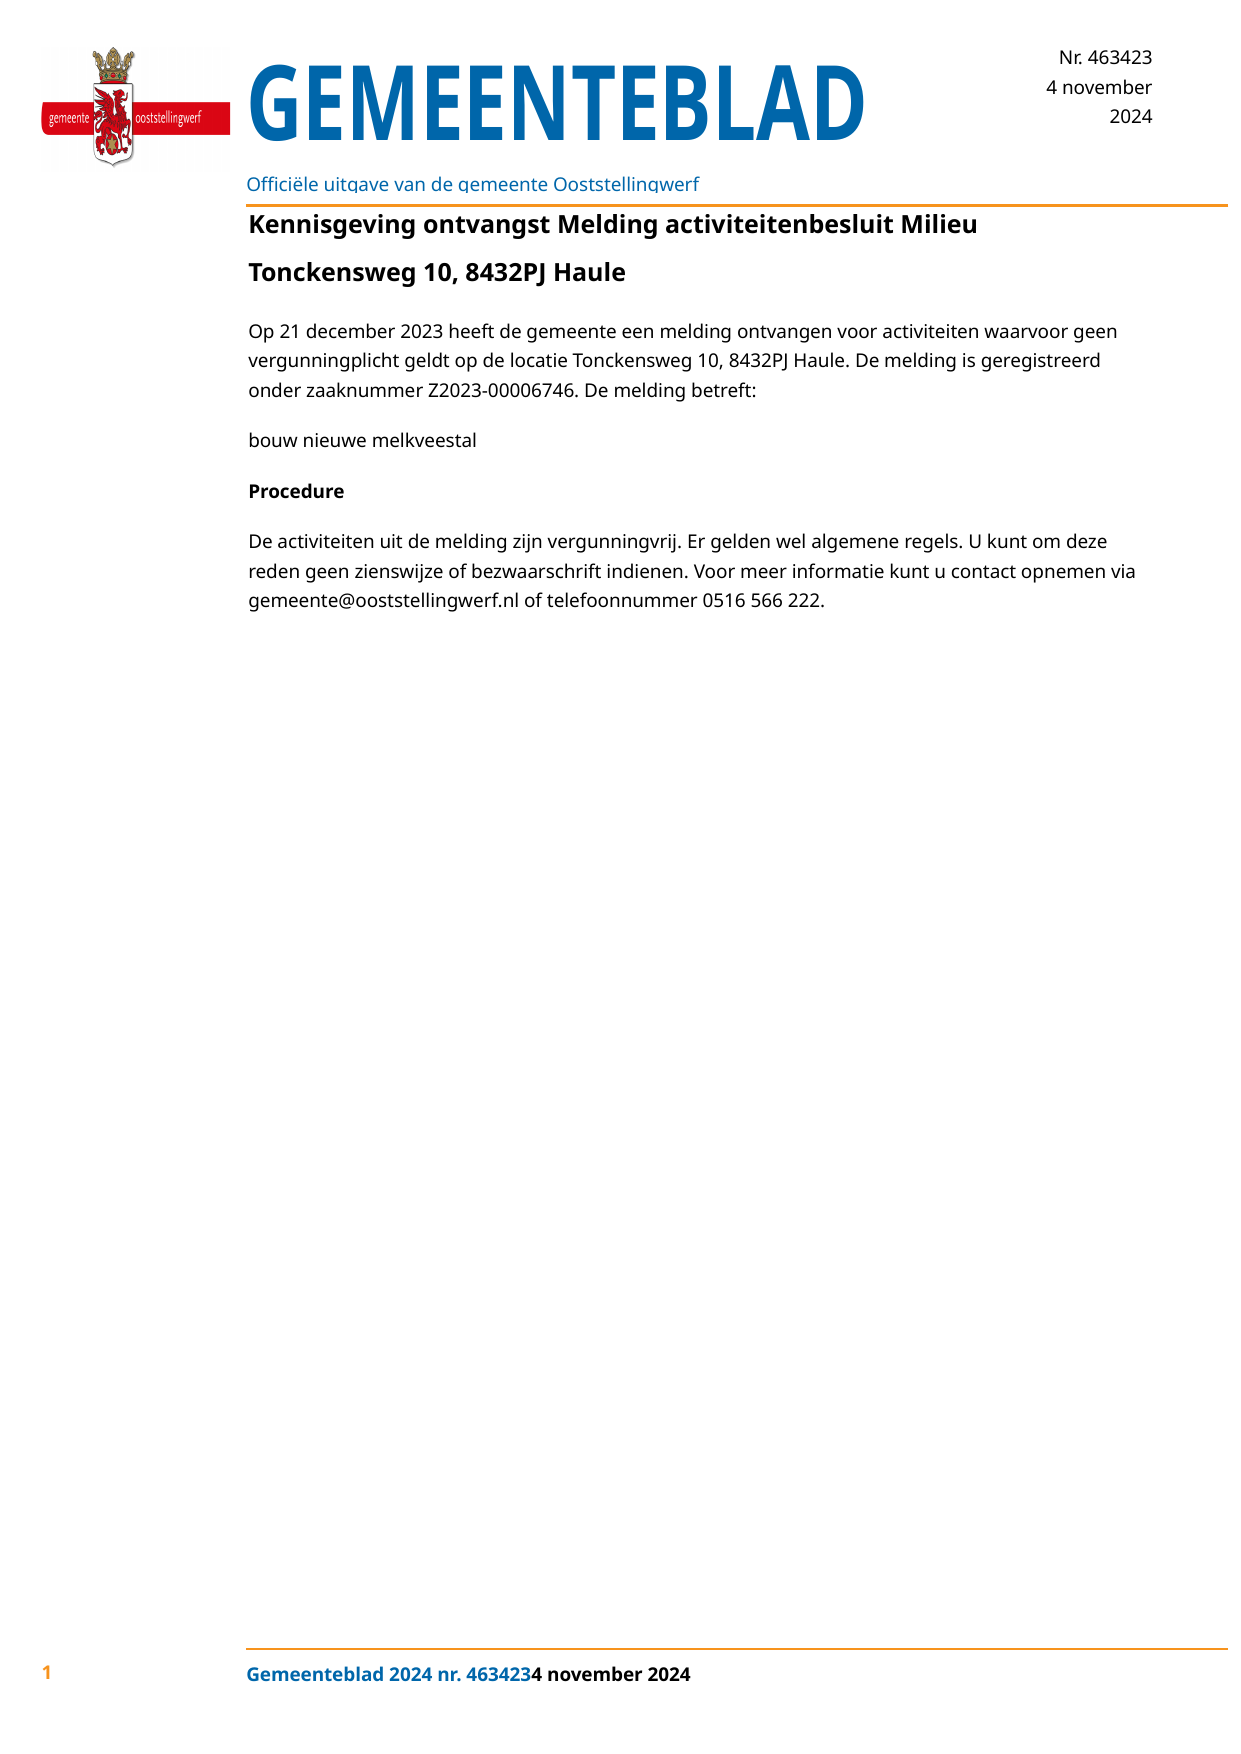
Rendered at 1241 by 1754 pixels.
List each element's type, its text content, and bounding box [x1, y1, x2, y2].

text Procedure [248, 478, 1152, 504]
picture [41, 47, 231, 172]
text bouw nieuwe melkveestal [248, 427, 1152, 453]
text Kennisgeving ontvangst Melding activiteitenbesluit Milieu Tonckensweg 10, 8432PJ Haule [248, 207, 1152, 288]
text De activiteiten uit de melding zijn vergunningvrij. Er gelden wel algemene regels. U kunt om deze reden geen zienswijze of bezwaarschrift indienen. Voor meer informatie kunt u contact opnemen via gemeente@ooststellingwerf.nl of telefoonnummer 0516 566 222. [248, 528, 1152, 613]
text Op 21 december 2023 heeft de gemeente een melding ontvangen voor activiteiten waarvoor geen vergunningplicht geldt op de locatie Tonckensweg 10, 8432PJ Haule. De melding is geregistreerd onder zaaknummer Z2023-00006746. De melding betreft: [248, 318, 1152, 403]
